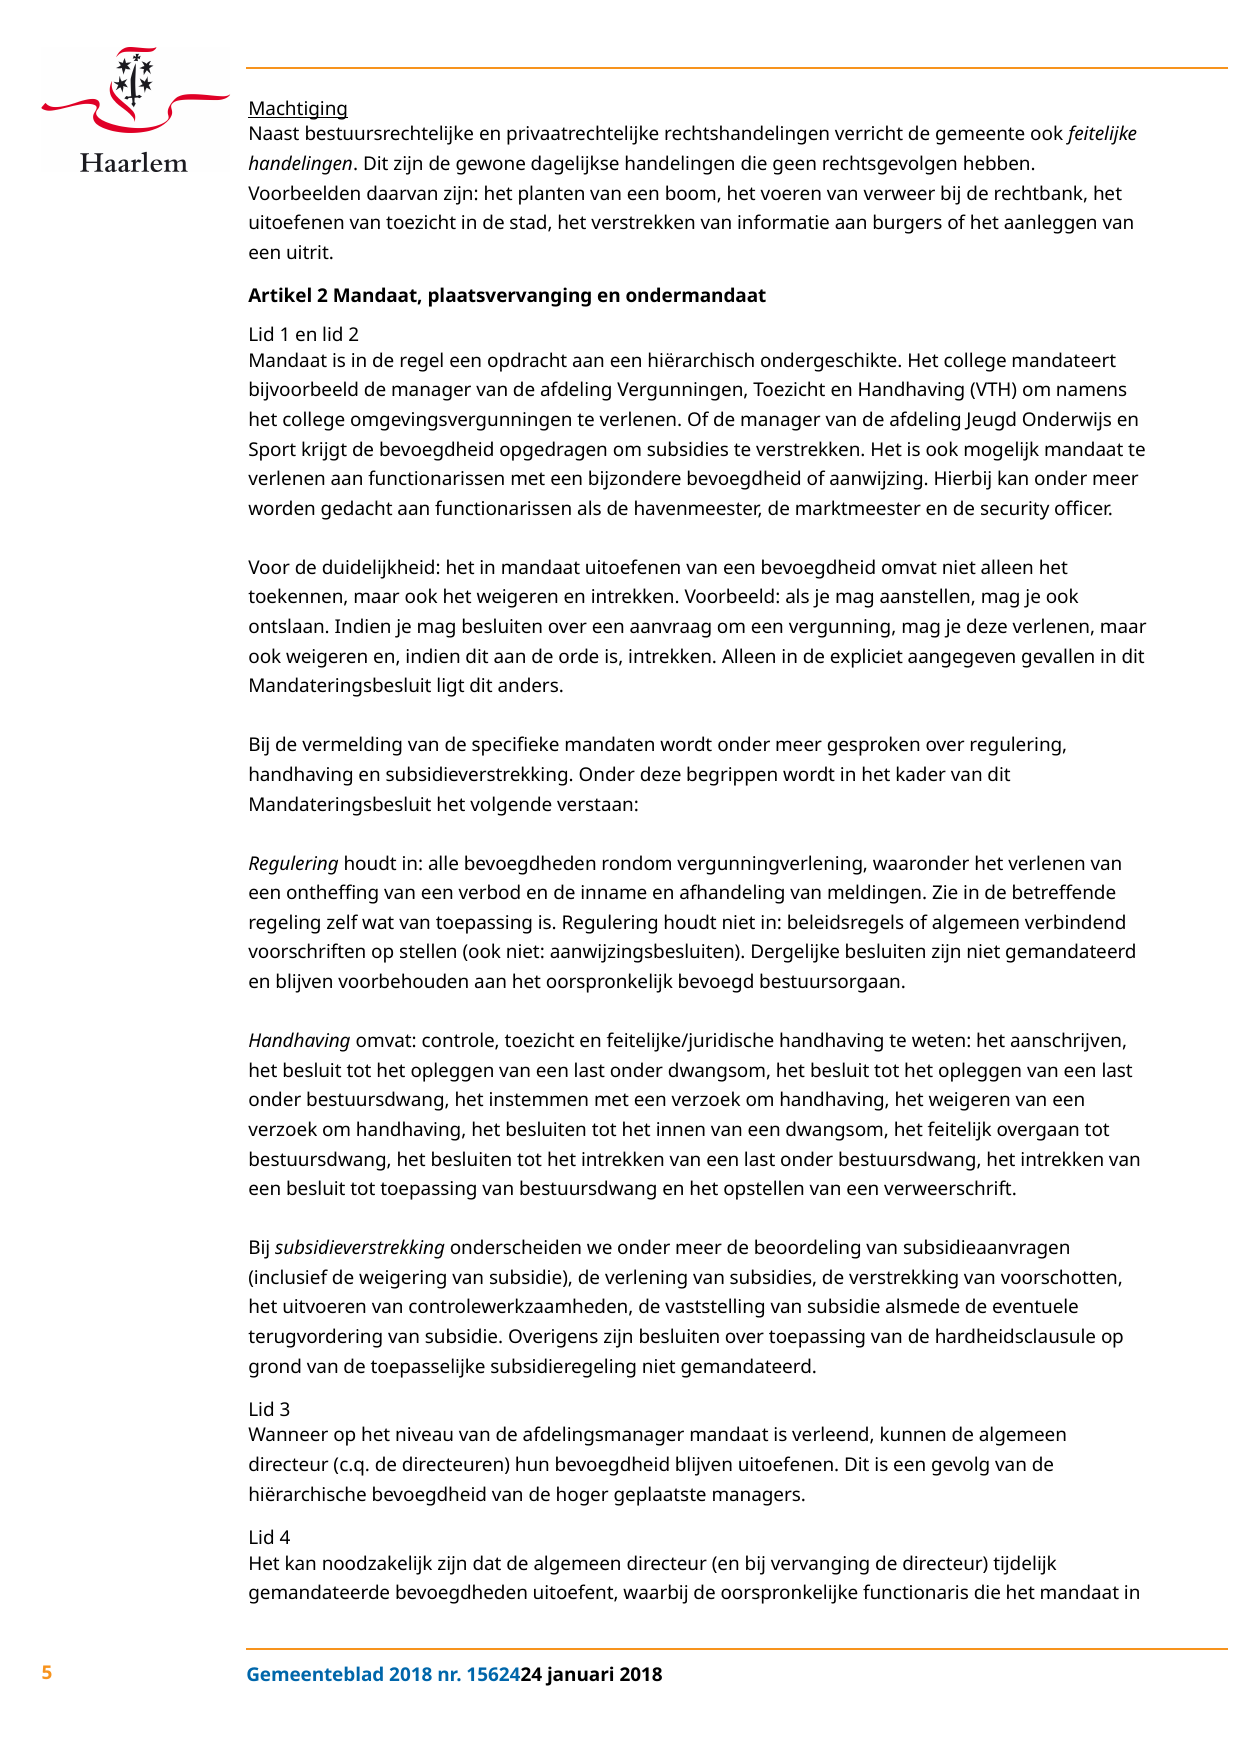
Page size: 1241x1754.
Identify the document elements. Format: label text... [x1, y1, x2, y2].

text Naast bestuursrechtelijke en privaatrechtelijke rechtshandelingen verricht de gemeente ook feitelijke handelingen. Dit zijn de gewone dagelijkse handelingen die geen rechtsgevolgen hebben. Voorbeelden daarvan zijn: het planten van een boom, het voeren van verweer bij de rechtbank, het uitoefenen van toezicht in de stad, het verstrekken van informatie aan burgers of het aanleggen van een uitrit. [248, 121, 1152, 264]
text Wanneer op het niveau van de afdelingsmanager mandaat is verleend, kunnen de algemeen directeur (c.q. de directeuren) hun bevoegdheid blijven uitoefenen. Dit is een gevolg van de hiërarchische bevoegdheid van de hoger geplaatste managers. [248, 1422, 1152, 1507]
text Handhaving omvat: controle, toezicht en feitelijke/juridische handhaving te weten: het aanschrijven, het besluit tot het opleggen van een last onder dwangsom, het besluit tot het opleggen van een last onder bestuursdwang, het instemmen met een verzoek om handhaving, het weigeren van een verzoek om handhaving, het besluiten tot het innen van een dwangsom, het feitelijk overgaan tot bestuursdwang, het besluiten tot het intrekken van een last onder bestuursdwang, het intrekken van een besluit tot toepassing van bestuursdwang en het opstellen van een verweerschrift. [248, 1027, 1152, 1201]
text Lid 3 [248, 1396, 1152, 1422]
text Lid 4 [248, 1524, 1152, 1550]
text Lid 1 en lid 2 [248, 321, 1152, 347]
text Bij subsidieverstrekking onderscheiden we onder meer de beoordeling van subsidieaanvragen (inclusief de weigering van subsidie), de verlening van subsidies, de verstrekking van voorschotten, het uitvoeren van controlewerkzaamheden, de vaststelling van subsidie alsmede de eventuele terugvordering van subsidie. Overigens zijn besluiten over toepassing van de hardheidsclausule op grond van de toepasselijke subsidieregeling niet gemandateerd. [248, 1234, 1152, 1378]
text Artikel 2 Mandaat, plaatsvervanging en ondermandaat [248, 282, 1152, 308]
text Regulering houdt in: alle bevoegdheden rondom vergunningverlening, waaronder het verlenen van een ontheffing van een verbod en de inname en afhandeling van meldingen. Zie in de betreffende regeling zelf wat van toepassing is. Regulering houdt niet in: beleidsregels of algemeen verbindend voorschriften op stellen (ook niet: aanwijzingsbesluiten). Dergelijke besluiten zijn niet gemandateerd en blijven voorbehouden aan het oorspronkelijk bevoegd bestuursorgaan. [248, 850, 1152, 994]
text Mandaat is in de regel een opdracht aan een hiërarchisch ondergeschikte. Het college mandateert bijvoorbeeld de manager van de afdeling Vergunningen, Toezicht en Handhaving (VTH) om namens het college omgevingsvergunningen te verlenen. Of de manager van de afdeling Jeugd Onderwijs en Sport krijgt de bevoegdheid opgedragen om subsidies te verstrekken. Het is ook mogelijk mandaat te verlenen aan functionarissen met een bijzondere bevoegdheid of aanwijzing. Hierbij kan onder meer worden gedacht aan functionarissen als de havenmeester, de marktmeester en de security officer. [248, 347, 1152, 521]
picture [41, 47, 231, 172]
text Het kan noodzakelijk zijn dat de algemeen directeur (en bij vervanging de directeur) tijdelijk gemandateerde bevoegdheden uitoefent, waarbij de oorspronkelijke functionaris die het mandaat in [248, 1550, 1152, 1605]
text Bij de vermelding van de specifieke mandaten wordt onder meer gesproken over regulering, handhaving en subsidieverstrekking. Onder deze begrippen wordt in het kader van dit Mandateringsbesluit het volgende verstaan: [248, 732, 1152, 816]
text Machtiging [248, 95, 1152, 121]
text Voor de duidelijkheid: het in mandaat uitoefenen van een bevoegdheid omvat niet alleen het toekennen, maar ook het weigeren en intrekken. Voorbeeld: als je mag aanstellen, mag je ook ontslaan. Indien je mag besluiten over een aanvraag om een vergunning, mag je deze verlenen, maar ook weigeren en, indien dit aan de orde is, intrekken. Alleen in de expliciet aangegeven gevallen in dit Mandateringsbesluit ligt dit anders. [248, 554, 1152, 698]
